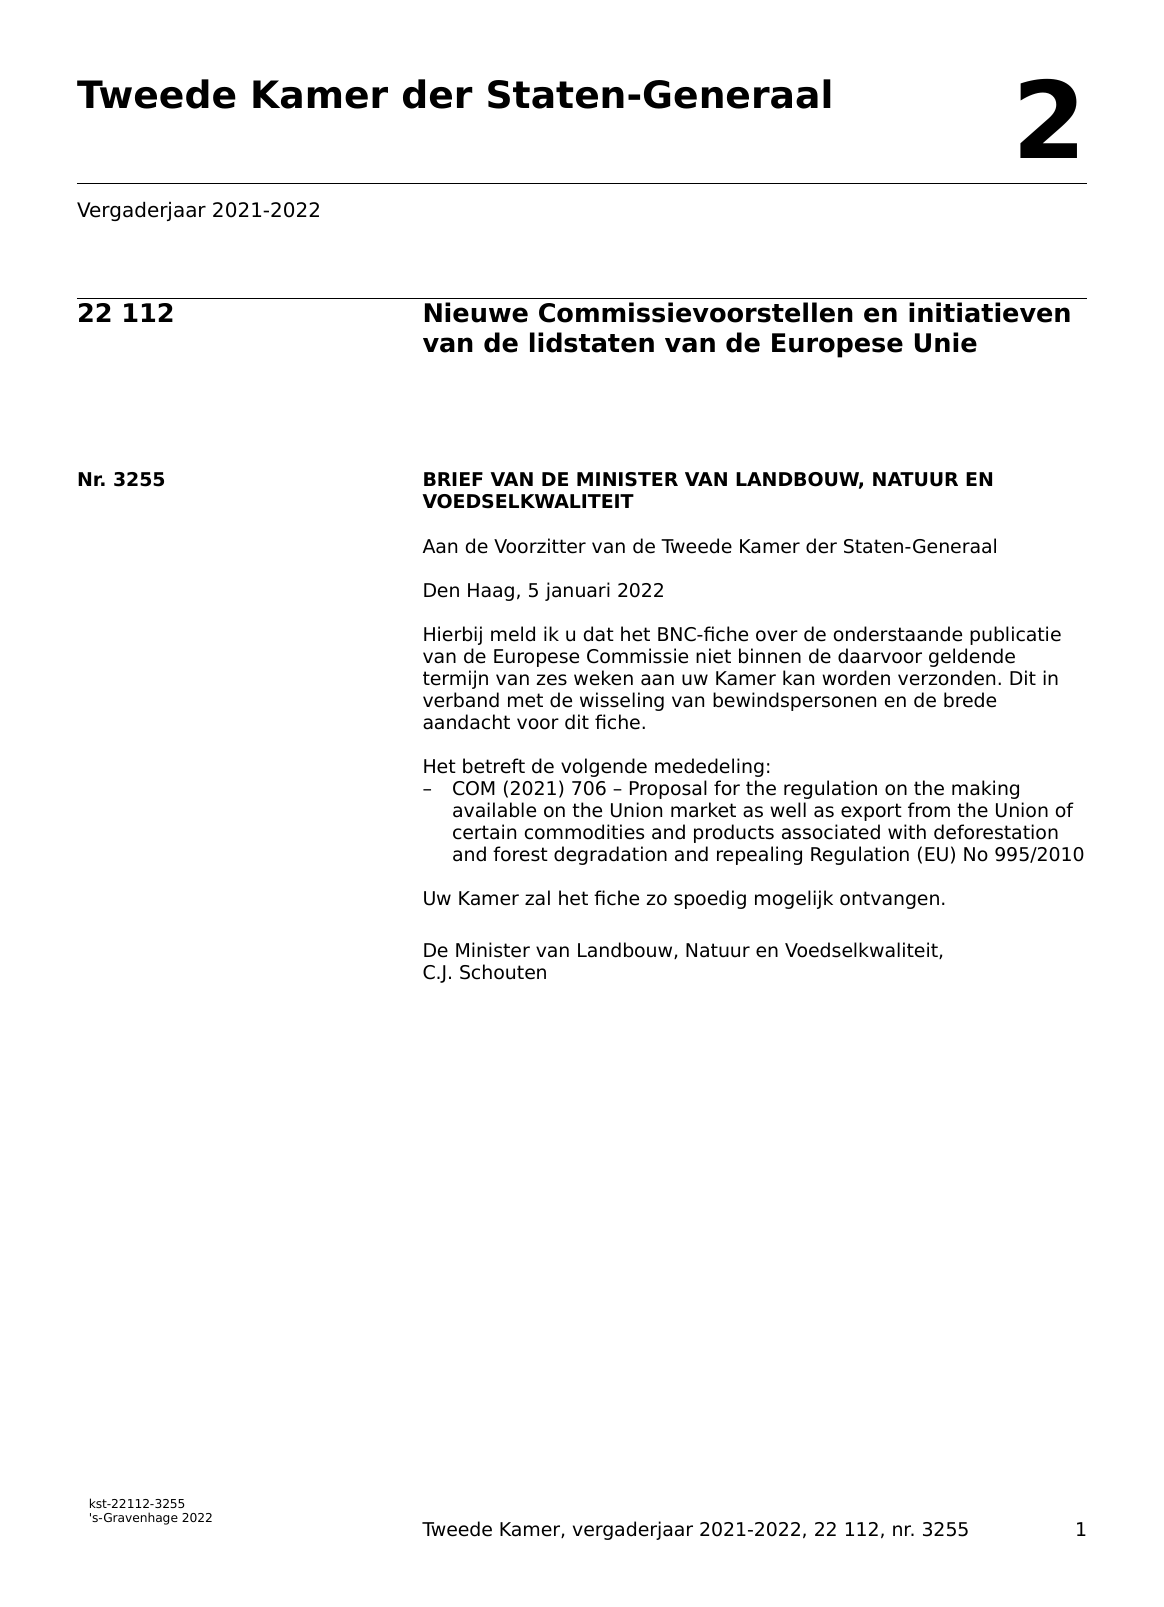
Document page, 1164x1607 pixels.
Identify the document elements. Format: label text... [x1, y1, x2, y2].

text kst-22112-3255 [88, 1497, 323, 1511]
table_cell Vergaderjaar 2021-2022 [77, 184, 1087, 298]
text Hierbij meld ik u dat het BNC-fiche over de onderstaande publicatie van de Europese Commissie niet binnen de daarvoor geldende termijn van zes weken aan uw Kamer kan worden verzonden. Dit in verband met de wisseling van bewindspersonen en de brede aandacht voor dit fiche. [422, 624, 1087, 734]
subtitle 22 112 Nieuwe Commissievoorstellen en initiatieven van de lidstaten van de Europese Unie [77, 299, 1087, 358]
table_header 2 [886, 59, 1087, 183]
table_header Tweede Kamer der Staten-Generaal [77, 59, 886, 183]
text Het betreft de volgende mededeling: [422, 756, 1087, 778]
text Den Haag, 5 januari 2022 [422, 580, 1087, 602]
text 's-Gravenhage 2022 [88, 1511, 323, 1525]
text Aan de Voorzitter van de Tweede Kamer der Staten-Generaal [422, 536, 1087, 557]
subtitle Nr. 3255 BRIEF VAN DE MINISTER VAN LANDBOUW, NATUUR EN VOEDSELKWALITEIT [77, 469, 1087, 513]
text De Minister van Landbouw, Natuur en Voedselkwaliteit, C.J. Schouten [422, 940, 1087, 984]
text Uw Kamer zal het fiche zo spoedig mogelijk ontvangen. [422, 888, 1087, 910]
text – COM (2021) 706 – Proposal for the regulation on the making available on the Union market as well as export from the Union of certain commodities and products associated with deforestation and forest degradation and repealing Regulation (EU) No 995/2010 [422, 778, 1087, 866]
